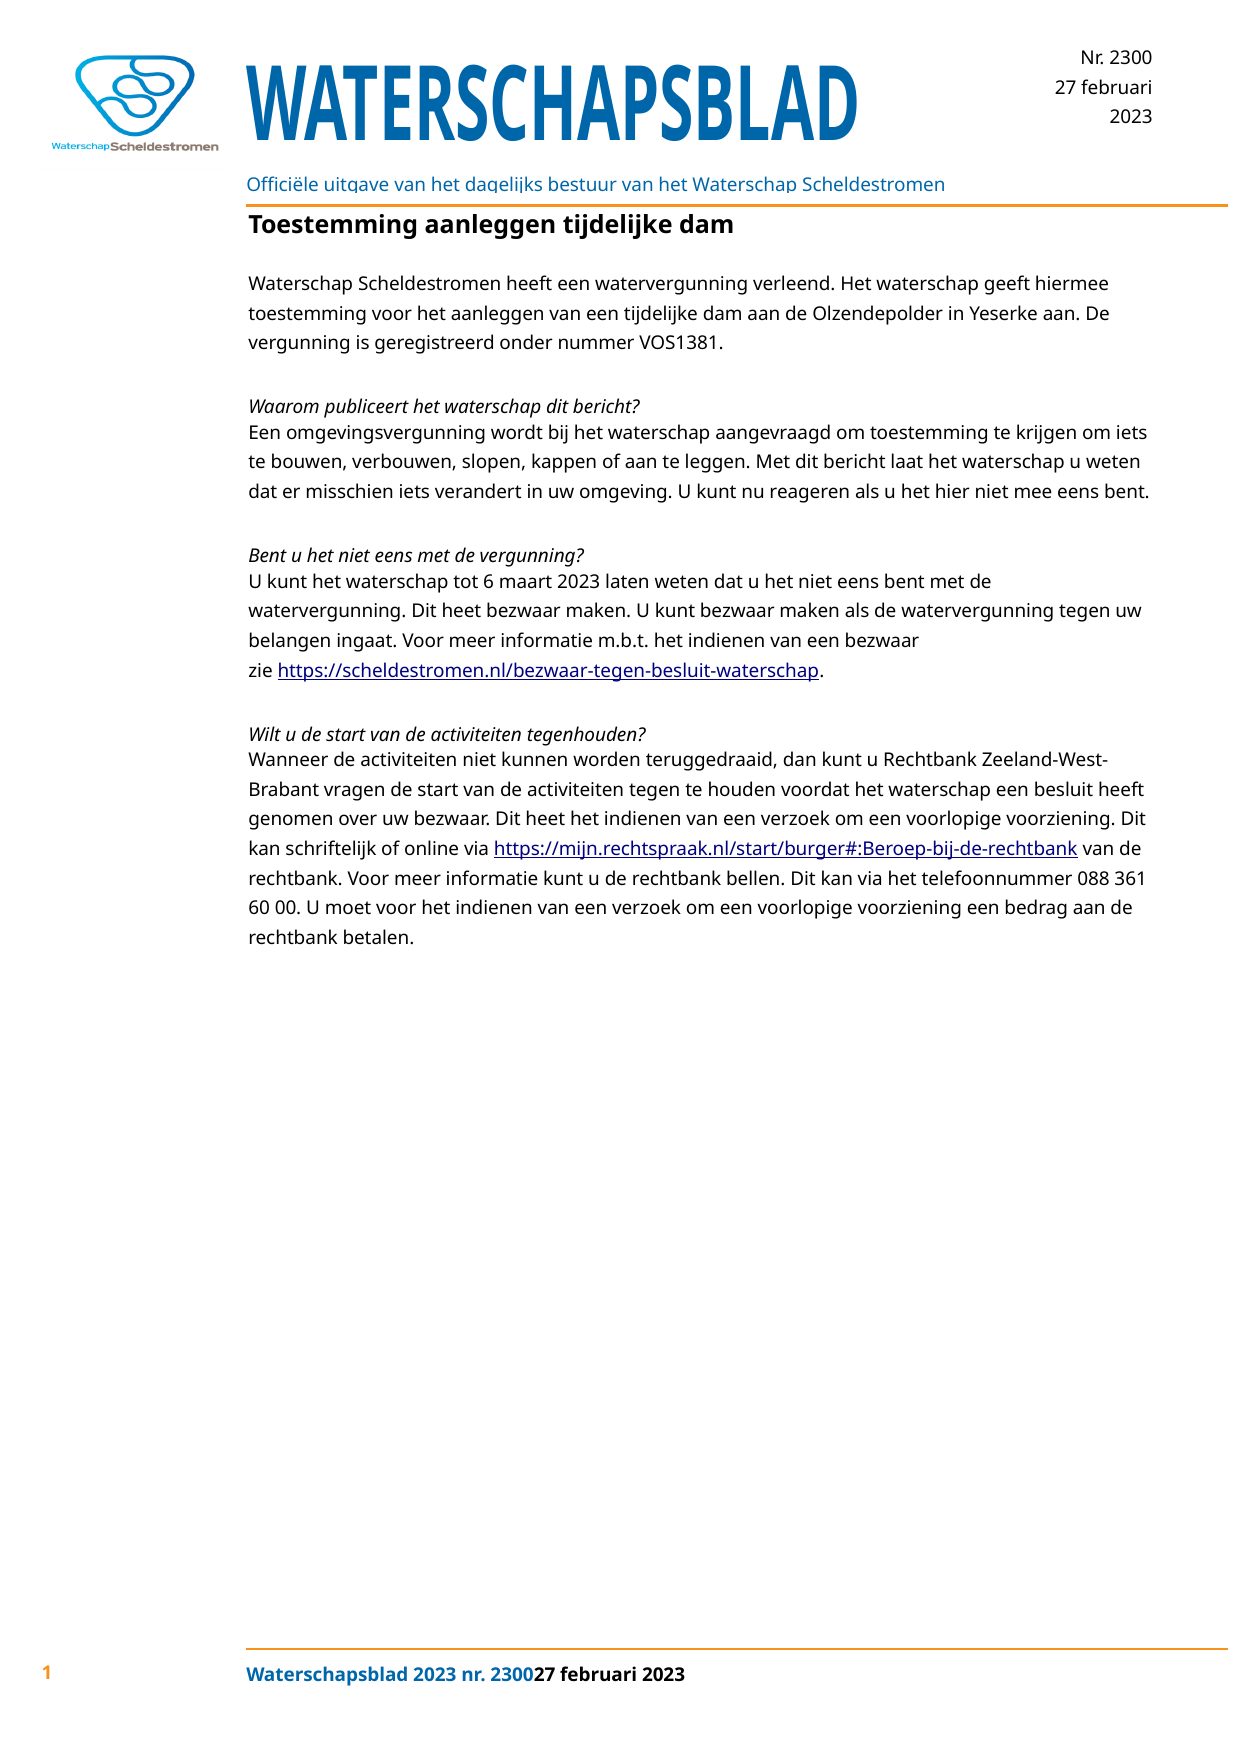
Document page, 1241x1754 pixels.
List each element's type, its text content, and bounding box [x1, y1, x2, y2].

text Wilt u de start van de activiteiten tegenhouden? [248, 721, 1152, 746]
text Bent u het niet eens met de vergunning? [248, 542, 1152, 568]
picture [41, 47, 231, 172]
text Waterschap Scheldestromen heeft een watervergunning verleend. Het waterschap geeft hiermee toestemming voor het aanleggen van een tijdelijke dam aan de Olzendepolder in Yeserke aan. De vergunning is geregistreerd onder nummer VOS1381. [248, 270, 1152, 355]
text U kunt het waterschap tot 6 maart 2023 laten weten dat u het niet eens bent met de watervergunning. Dit heet bezwaar maken. U kunt bezwaar maken als de watervergunning tegen uw belangen ingaat. Voor meer informatie m.b.t. het indienen van een bezwaar zie https://scheldestromen.nl/bezwaar-tegen-besluit-waterschap. [248, 568, 1152, 682]
text Wanneer de activiteiten niet kunnen worden teruggedraaid, dan kunt u Rechtbank Zeeland-West-Brabant vragen de start van de activiteiten tegen te houden voordat het waterschap een besluit heeft genomen over uw bezwaar. Dit heet het indienen van een verzoek om een voorlopige voorziening. Dit kan schriftelijk of online via https://mijn.rechtspraak.nl/start/burger#:Beroep-bij-de-rechtbank van de rechtbank. Voor meer informatie kunt u de rechtbank bellen. Dit kan via het telefoonnummer 088 361 60 00. U moet voor het indienen van een verzoek om een voorlopige voorziening een bedrag aan de rechtbank betalen. [248, 746, 1152, 950]
text Waarom publiceert het waterschap dit bericht? [248, 393, 1152, 419]
text Een omgevingsvergunning wordt bij het waterschap aangevraagd om toestemming te krijgen om iets te bouwen, verbouwen, slopen, kappen of aan te leggen. Met dit bericht laat het waterschap u weten dat er misschien iets verandert in uw omgeving. U kunt nu reageren als u het hier niet mee eens bent. [248, 419, 1152, 504]
text Toestemming aanleggen tijdelijke dam [248, 207, 1152, 241]
